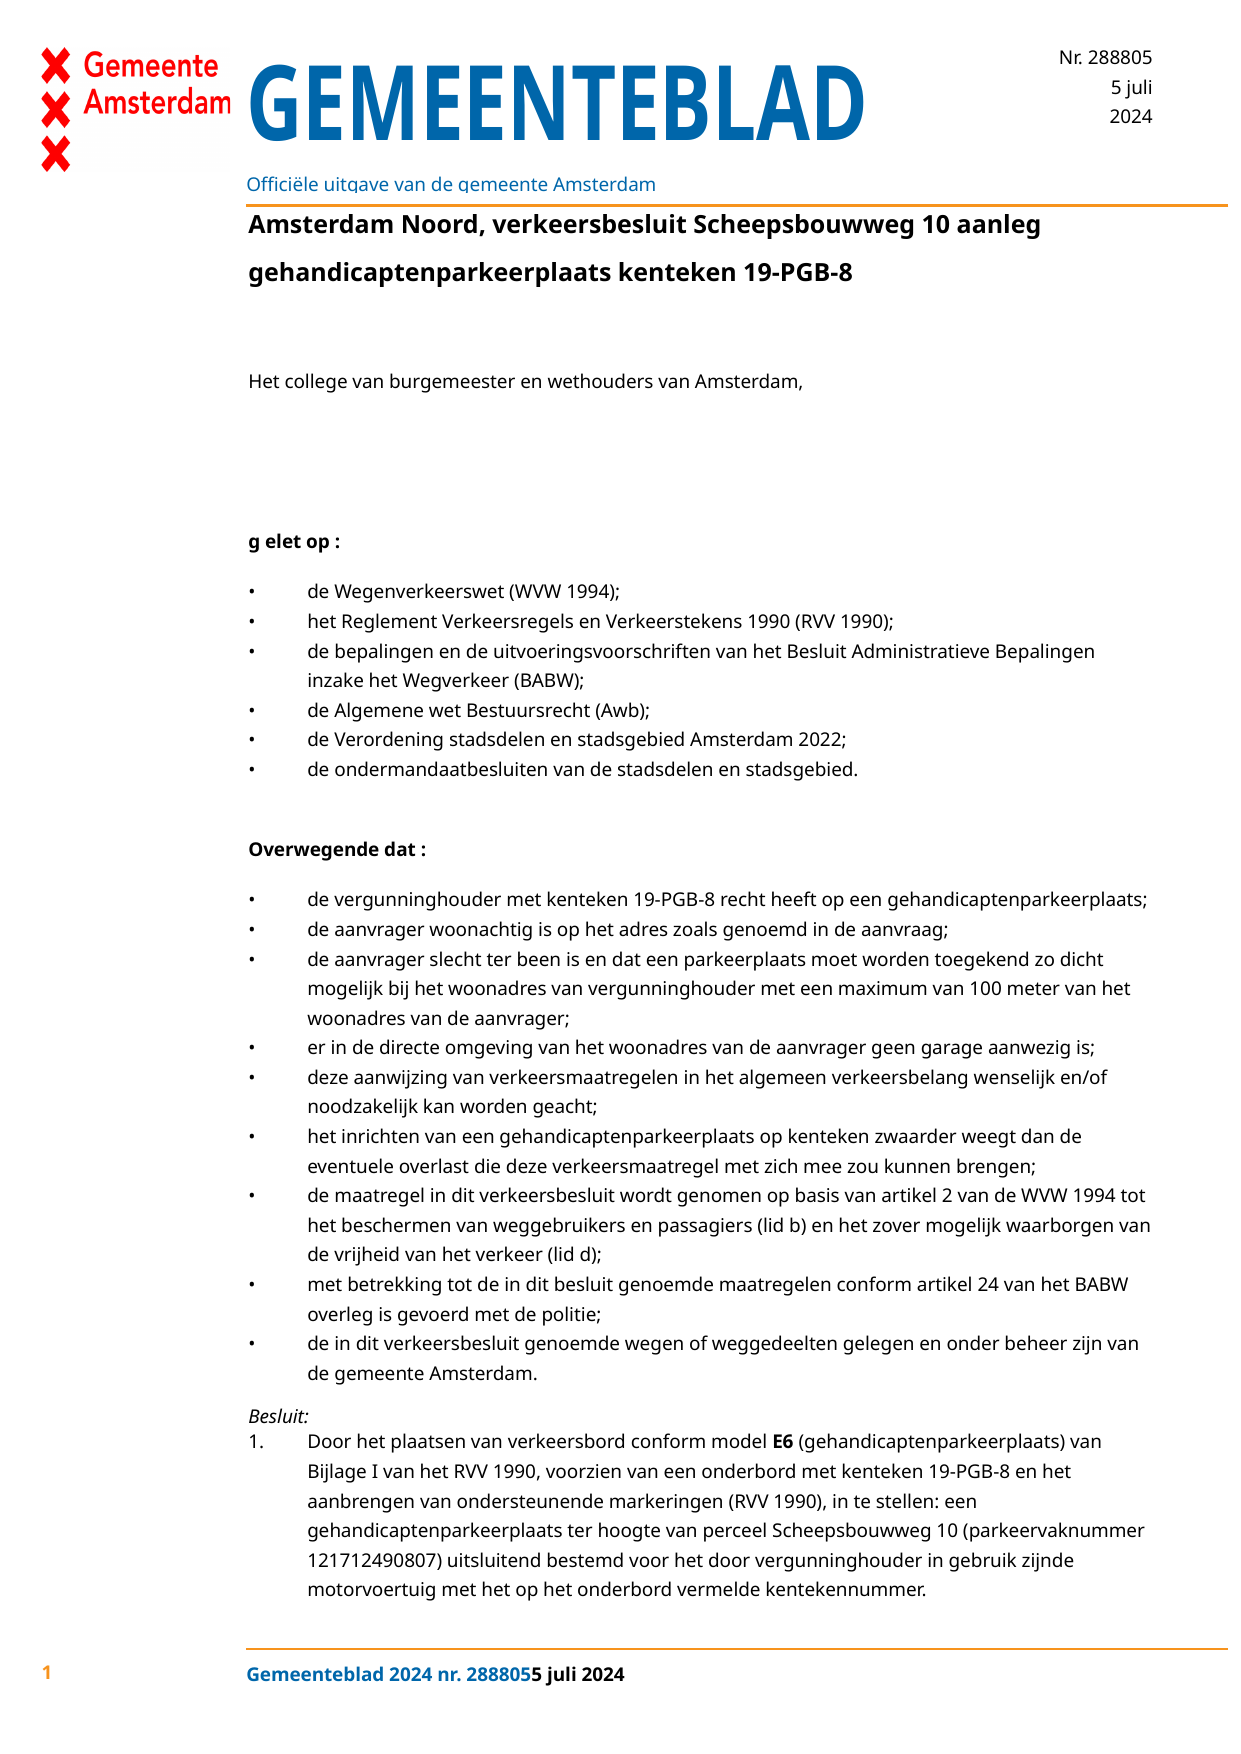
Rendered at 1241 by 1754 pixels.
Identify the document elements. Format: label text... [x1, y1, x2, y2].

list de aanvrager woonachtig is op het adres zoals genoemd in de aanvraag; [248, 916, 1152, 942]
list de Verordening stadsdelen en stadsgebied Amsterdam 2022; [248, 727, 1152, 752]
list Door het plaatsen van verkeersbord conform model E6 (gehandicaptenparkeerplaats) van Bijlage I van het RVV 1990, voorzien van een onderbord met kenteken 19-PGB-8 en het aanbrengen van ondersteunende markeringen (RVV 1990), in te stellen: een gehandicaptenparkeerplaats ter hoogte van perceel Scheepsbouwweg 10 (parkeervaknummer 121712490807) uitsluitend bestemd voor het door vergunninghouder in gebruik zijnde motorvoertuig met het op het onderbord vermelde kentekennummer. [248, 1429, 1152, 1602]
list er in de directe omgeving van het woonadres van de aanvrager geen garage aanwezig is; [248, 1034, 1152, 1060]
list de Algemene wet Bestuursrecht (Awb); [248, 697, 1152, 723]
list de maatregel in dit verkeersbesluit wordt genomen op basis van artikel 2 van de WVW 1994 tot het beschermen van weggebruikers en passagiers (lid b) en het zover mogelijk waarborgen van de vrijheid van het verkeer (lid d); [248, 1182, 1152, 1267]
list met betrekking tot de in dit besluit genoemde maatregelen conform artikel 24 van het BABW overleg is gevoerd met de politie; [248, 1271, 1152, 1326]
list het Reglement Verkeersregels en Verkeerstekens 1990 (RVV 1990); [248, 608, 1152, 634]
list deze aanwijzing van verkeersmaatregelen in het algemeen verkeersbelang wenselijk en/of noodzakelijk kan worden geacht; [248, 1064, 1152, 1119]
text Overwegende dat : [248, 836, 1152, 862]
list de Wegenverkeerswet (WVW 1994); [248, 579, 1152, 604]
list het inrichten van een gehandicaptenparkeerplaats op kenteken zwaarder weegt dan de eventuele overlast die deze verkeersmaatregel met zich mee zou kunnen brengen; [248, 1123, 1152, 1178]
text Het college van burgemeester en wethouders van Amsterdam, [248, 368, 1152, 394]
list de vergunninghouder met kenteken 19-PGB-8 recht heeft op een gehandicaptenparkeerplaats; [248, 887, 1152, 912]
picture [41, 47, 231, 172]
text Besluit: [248, 1403, 1152, 1429]
list de aanvrager slecht ter been is en dat een parkeerplaats moet worden toegekend zo dicht mogelijk bij het woonadres van vergunninghouder met een maximum van 100 meter van het woonadres van de aanvrager; [248, 946, 1152, 1031]
list de ondermandaatbesluiten van de stadsdelen en stadsgebied. [248, 756, 1152, 782]
list de bepalingen en de uitvoeringsvoorschriften van het Besluit Administratieve Bepalingen inzake het Wegverkeer (BABW); [248, 638, 1152, 693]
text Amsterdam Noord, verkeersbesluit Scheepsbouwweg 10 aanleg gehandicaptenparkeerplaats kenteken 19-PGB-8 [248, 207, 1152, 288]
list de in dit verkeersbesluit genoemde wegen of weggedeelten gelegen en onder beheer zijn van de gemeente Amsterdam. [248, 1330, 1152, 1386]
text g elet op : [248, 528, 1152, 554]
